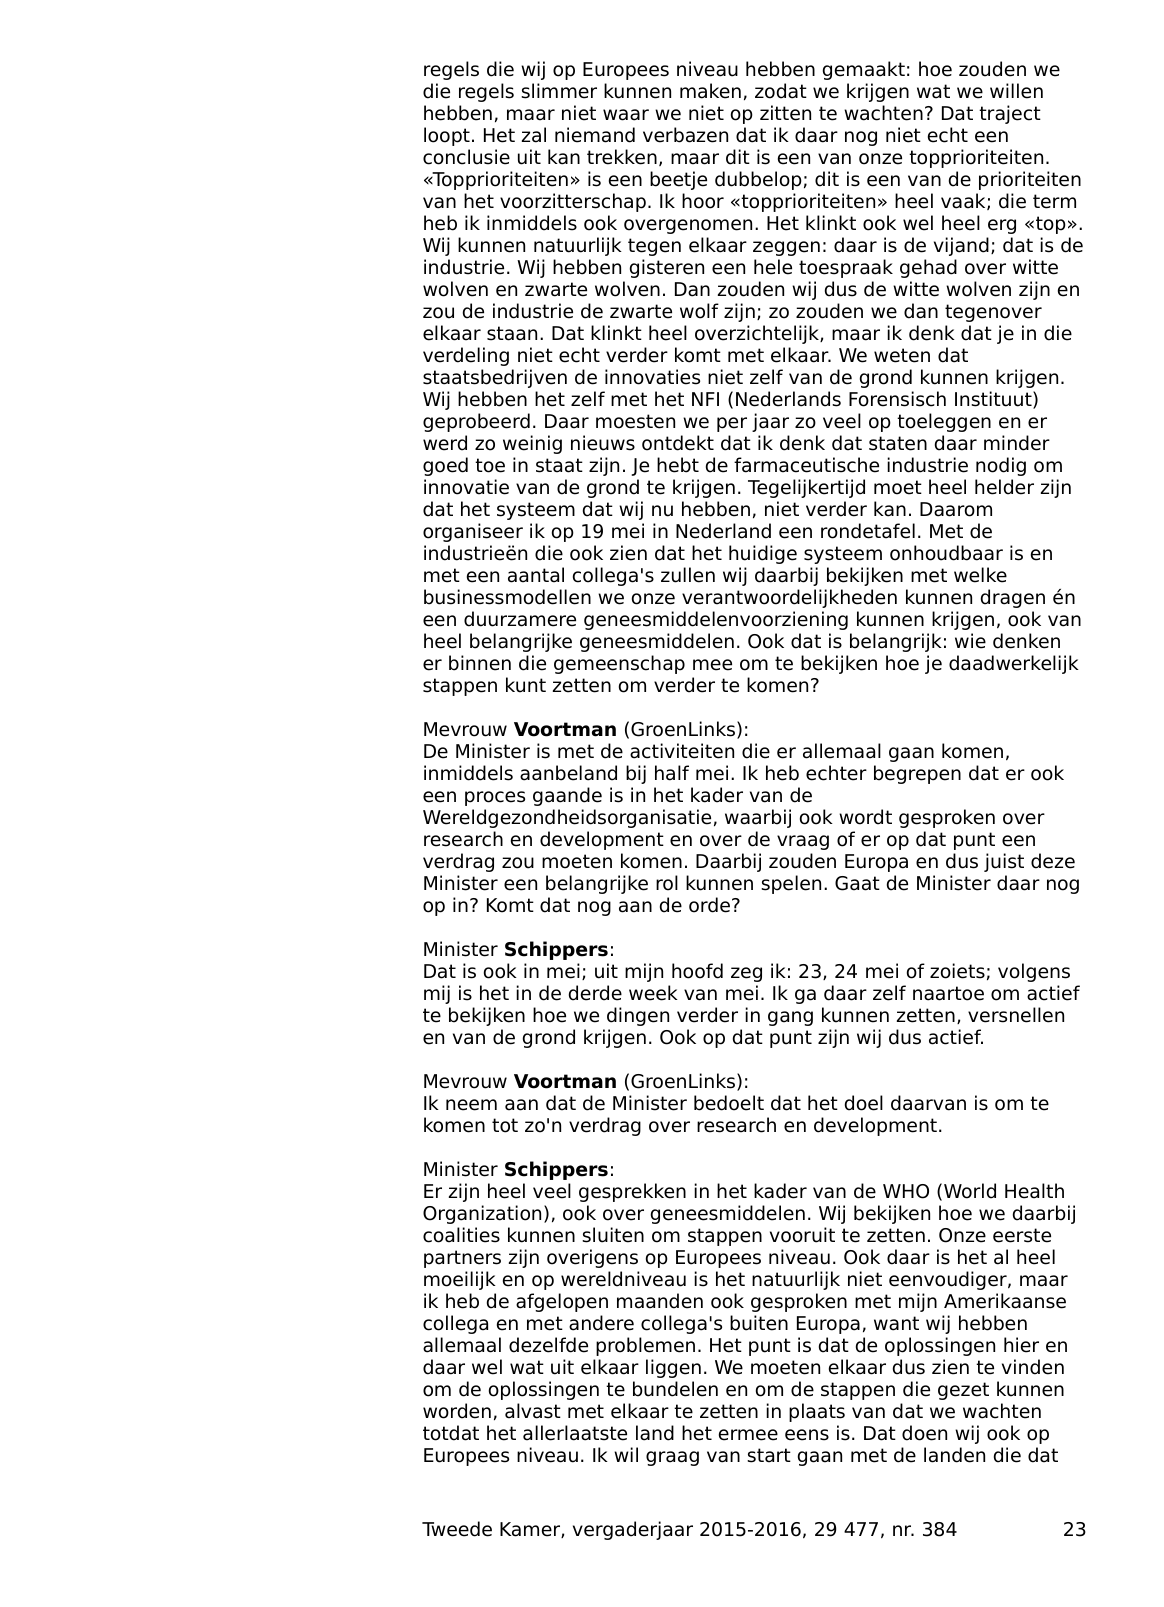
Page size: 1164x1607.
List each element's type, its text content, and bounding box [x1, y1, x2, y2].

text Dat is ook in mei; uit mijn hoofd zeg ik: 23, 24 mei of zoiets; volgens mij is het in de derde week van mei. Ik ga daar zelf naartoe om actief te bekijken hoe we dingen verder in gang kunnen zetten, versnellen en van de grond krijgen. Ook op dat punt zijn wij dus actief. [422, 961, 1087, 1048]
text Minister Schippers: [422, 939, 1087, 961]
text regels die wij op Europees niveau hebben gemaakt: hoe zouden we die regels slimmer kunnen maken, zodat we krijgen wat we willen hebben, maar niet waar we niet op zitten te wachten? Dat traject loopt. Het zal niemand verbazen dat ik daar nog niet echt een conclusie uit kan trekken, maar dit is een van onze topprioriteiten. «Topprioriteiten» is een beetje dubbelop; dit is een van de prioriteiten van het voorzitterschap. Ik hoor «topprioriteiten» heel vaak; die term heb ik inmiddels ook overgenomen. Het klinkt ook wel heel erg «top». [422, 59, 1087, 235]
text Mevrouw Voortman (GroenLinks): [422, 719, 1087, 741]
text Ik neem aan dat de Minister bedoelt dat het doel daarvan is om te komen tot zo'n verdrag over research en development. [422, 1093, 1087, 1137]
text De Minister is met de activiteiten die er allemaal gaan komen, inmiddels aanbeland bij half mei. Ik heb echter begrepen dat er ook een proces gaande is in het kader van de Wereldgezondheidsorganisatie, waarbij ook wordt gesproken over research en development en over de vraag of er op dat punt een verdrag zou moeten komen. Daarbij zouden Europa en dus juist deze Minister een belangrijke rol kunnen spelen. Gaat de Minister daar nog op in? Komt dat nog aan de orde? [422, 741, 1087, 916]
text Er zijn heel veel gesprekken in het kader van de WHO (World Health Organization), ook over geneesmiddelen. Wij bekijken hoe we daarbij coalities kunnen sluiten om stappen vooruit te zetten. Onze eerste partners zijn overigens op Europees niveau. Ook daar is het al heel moeilijk en op wereldniveau is het natuurlijk niet eenvoudiger, maar ik heb de afgelopen maanden ook gesproken met mijn Amerikaanse collega en met andere collega's buiten Europa, want wij hebben allemaal dezelfde problemen. Het punt is dat de oplossingen hier en daar wel wat uit elkaar liggen. We moeten elkaar dus zien te vinden om de oplossingen te bundelen en om de stappen die gezet kunnen worden, alvast met elkaar te zetten in plaats van dat we wachten totdat het allerlaatste land het ermee eens is. Dat doen wij ook op Europees niveau. Ik wil graag van start gaan met de landen die dat [422, 1181, 1087, 1467]
text Mevrouw Voortman (GroenLinks): [422, 1071, 1087, 1093]
text Minister Schippers: [422, 1159, 1087, 1181]
text Wij kunnen natuurlijk tegen elkaar zeggen: daar is de vijand; dat is de industrie. Wij hebben gisteren een hele toespraak gehad over witte wolven en zwarte wolven. Dan zouden wij dus de witte wolven zijn en zou de industrie de zwarte wolf zijn; zo zouden we dan tegenover elkaar staan. Dat klinkt heel overzichtelijk, maar ik denk dat je in die verdeling niet echt verder komt met elkaar. We weten dat staatsbedrijven de innovaties niet zelf van de grond kunnen krijgen. Wij hebben het zelf met het NFI (Nederlands Forensisch Instituut) geprobeerd. Daar moesten we per jaar zo veel op toeleggen en er werd zo weinig nieuws ontdekt dat ik denk dat staten daar minder goed toe in staat zijn. Je hebt de farmaceutische industrie nodig om innovatie van de grond te krijgen. Tegelijkertijd moet heel helder zijn dat het systeem dat wij nu hebben, niet verder kan. Daarom organiseer ik op 19 mei in Nederland een rondetafel. Met de industrieën die ook zien dat het huidige systeem onhoudbaar is en met een aantal collega's zullen wij daarbij bekijken met welke businessmodellen we onze verantwoordelijkheden kunnen dragen én een duurzamere geneesmiddelenvoorziening kunnen krijgen, ook van heel belangrijke geneesmiddelen. Ook dat is belangrijk: wie denken er binnen die gemeenschap mee om te bekijken hoe je daadwerkelijk stappen kunt zetten om verder te komen? [422, 235, 1087, 696]
